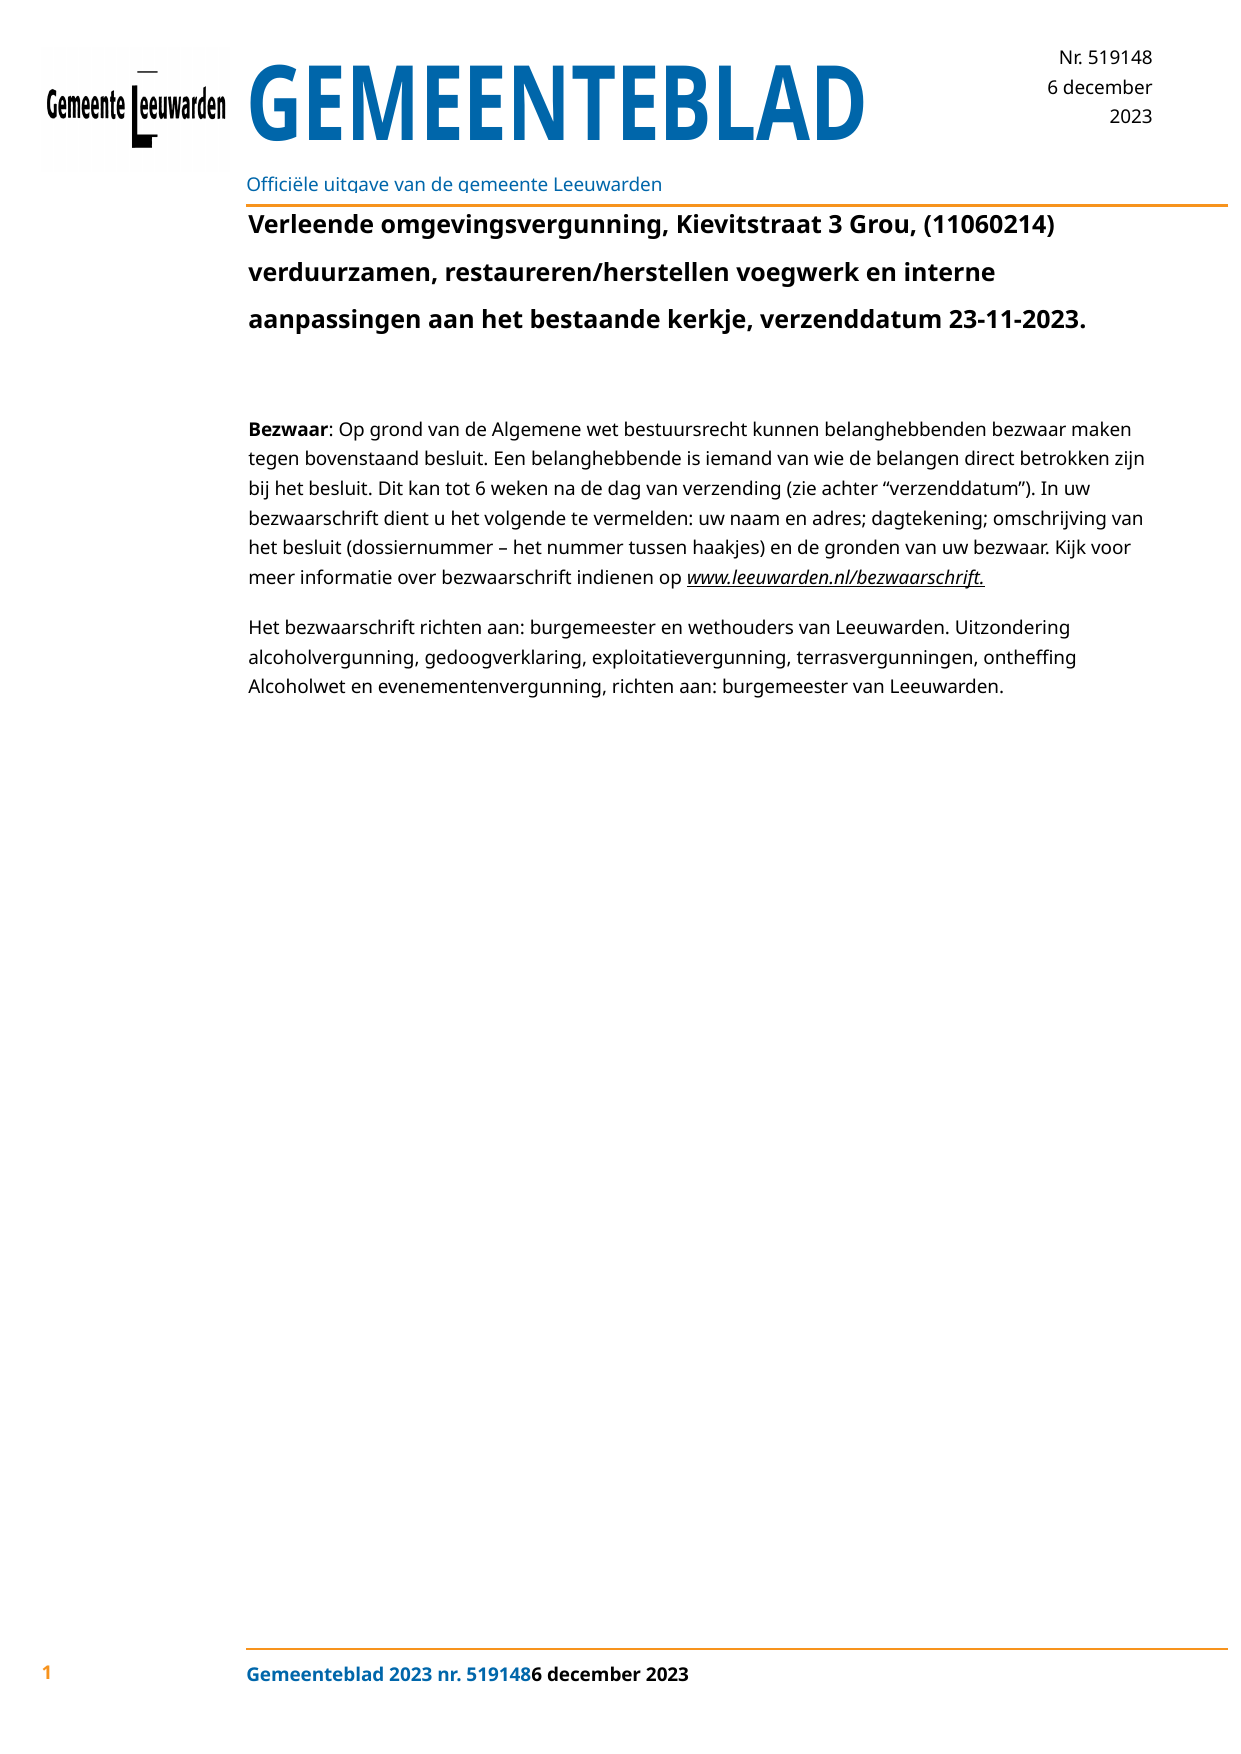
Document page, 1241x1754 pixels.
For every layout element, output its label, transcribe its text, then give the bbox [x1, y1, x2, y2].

text Het bezwaarschrift richten aan: burgemeester en wethouders van Leeuwarden. Uitzondering alcoholvergunning, gedoogverklaring, exploitatievergunning, terrasvergunningen, ontheffing Alcoholwet en evenementenvergunning, richten aan: burgemeester van Leeuwarden. [248, 614, 1152, 699]
text Bezwaar: Op grond van de Algemene wet bestuursrecht kunnen belanghebbenden bezwaar maken tegen bovenstaand besluit. Een belanghebbende is iemand van wie de belangen direct betrokken zijn bij het besluit. Dit kan tot 6 weken na de dag van verzending (zie achter “verzenddatum”). In uw bezwaarschrift dient u het volgende te vermelden: uw naam en adres; dagtekening; omschrijving van het besluit (dossiernummer – het nummer tussen haakjes) en de gronden van uw bezwaar. Kijk voor meer informatie over bezwaarschrift indienen op www.leeuwarden.nl/bezwaarschrift. [248, 416, 1152, 589]
picture [41, 47, 231, 172]
text Verleende omgevingsvergunning, Kievitstraat 3 Grou, (11060214) verduurzamen, restaureren/herstellen voegwerk en interne aanpassingen aan het bestaande kerkje, verzenddatum 23-11-2023. [248, 207, 1152, 336]
